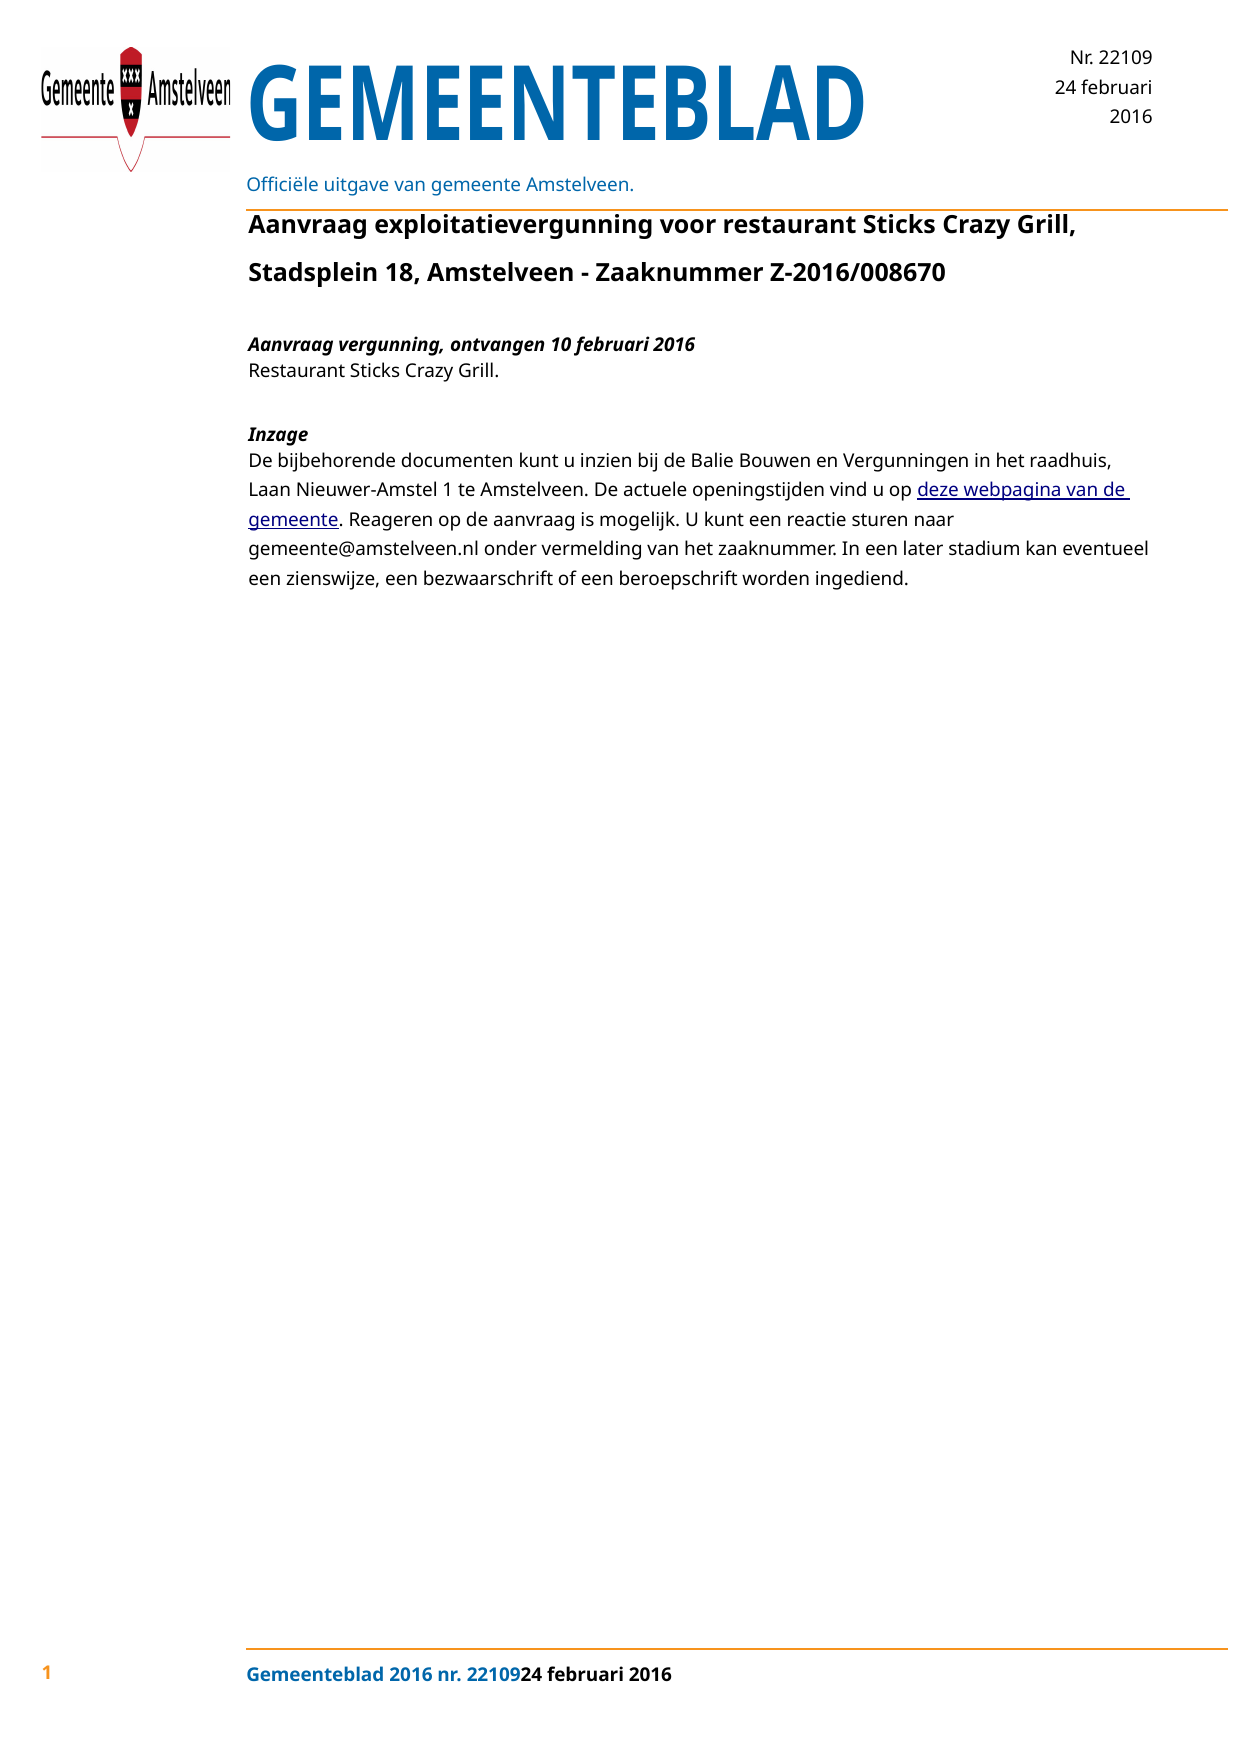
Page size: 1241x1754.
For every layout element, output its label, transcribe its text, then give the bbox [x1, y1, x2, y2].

text Aanvraag vergunning, ontvangen 10 februari 2016 [248, 331, 1152, 357]
text Restaurant Sticks Crazy Grill. [248, 357, 1152, 383]
text De bijbehorende documenten kunt u inzien bij de Balie Bouwen en Vergunningen in het raadhuis, Laan Nieuwer-Amstel 1 te Amstelveen. De actuele openingstijden vind u op deze webpagina van de gemeente. Reageren op de aanvraag is mogelijk. U kunt een reactie sturen naar gemeente@amstelveen.nl onder vermelding van het zaaknummer. In een later stadium kan eventueel een zienswijze, een bezwaarschrift of een beroepschrift worden ingediend. [248, 447, 1152, 591]
picture [41, 47, 231, 172]
text Aanvraag exploitatievergunning voor restaurant Sticks Crazy Grill, Stadsplein 18, Amstelveen - Zaaknummer Z-2016/008670 [248, 211, 1152, 288]
text Inzage [248, 421, 1152, 447]
